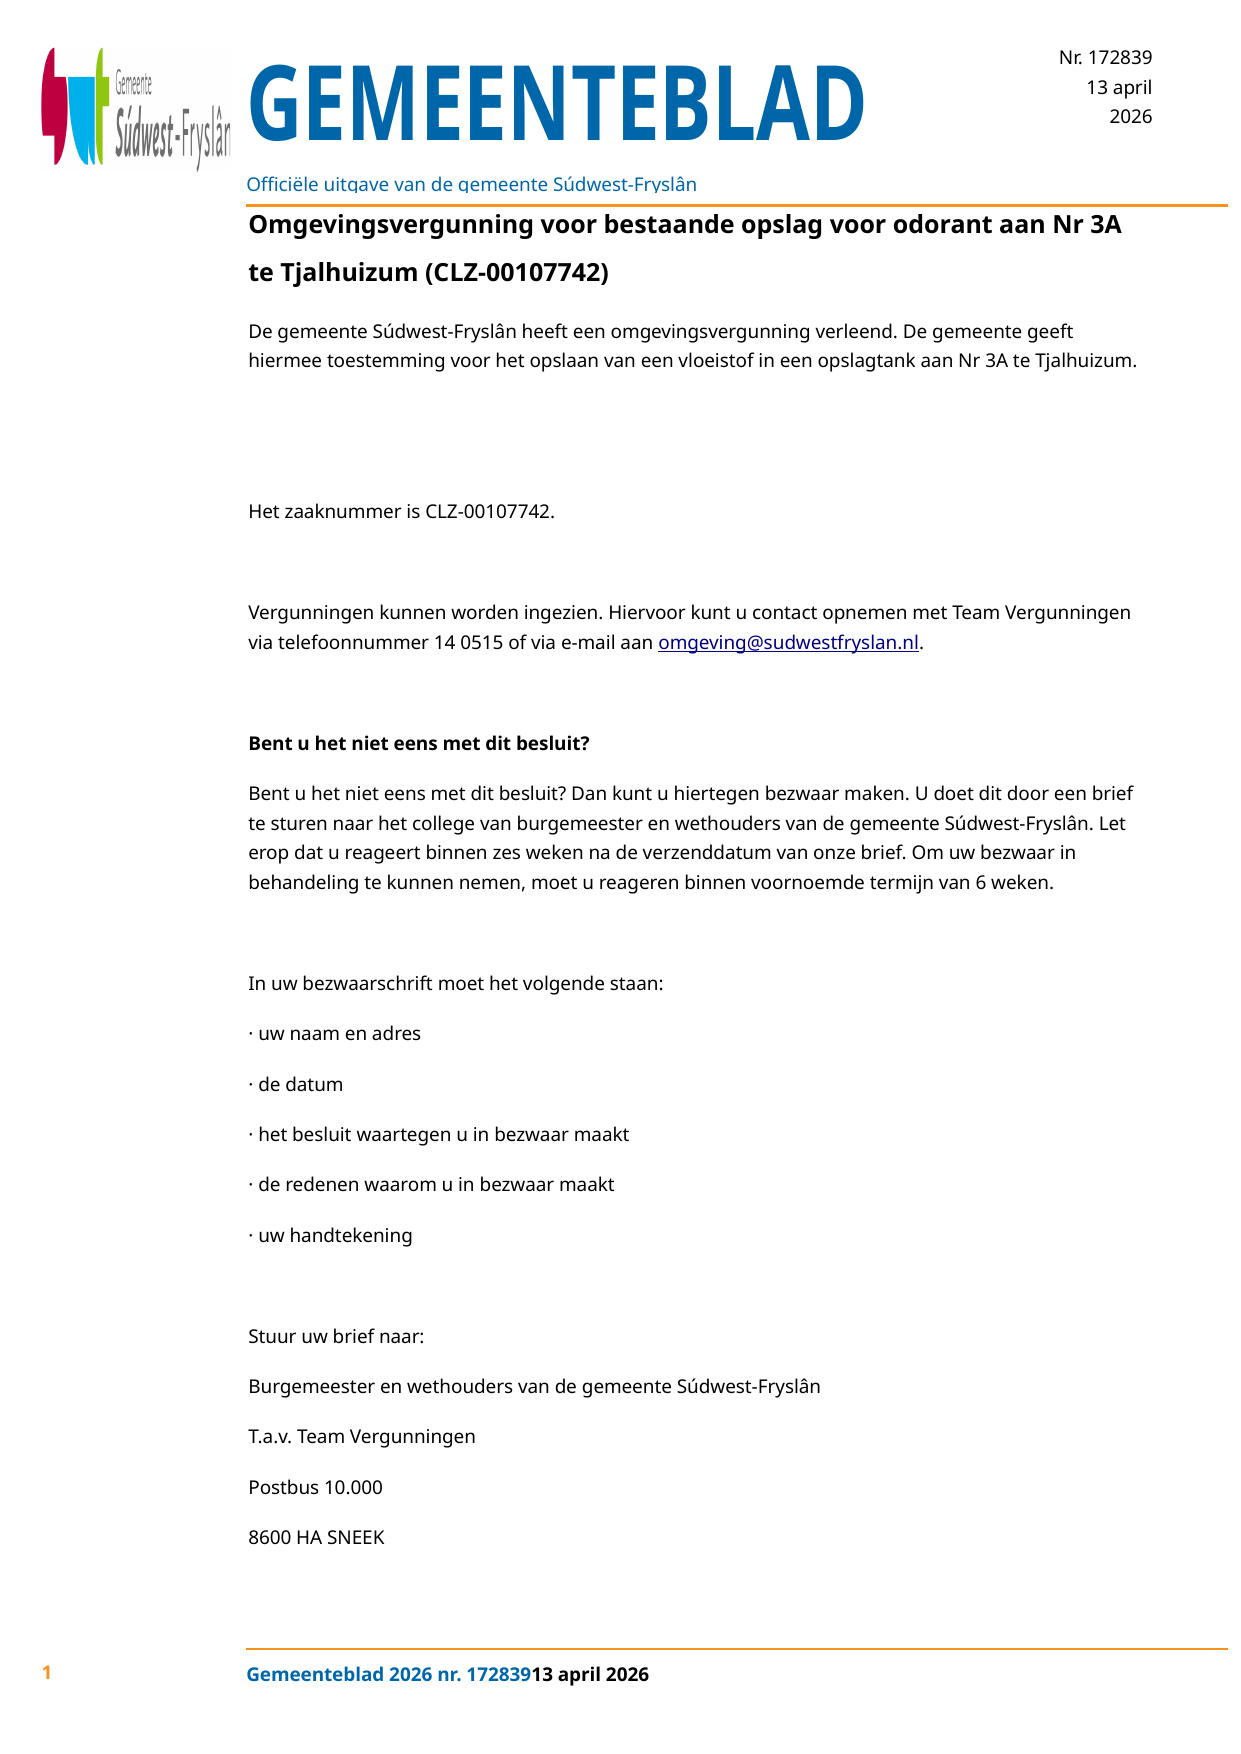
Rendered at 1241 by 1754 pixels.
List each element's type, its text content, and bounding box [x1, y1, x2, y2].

text Vergunningen kunnen worden ingezien. Hiervoor kunt u contact opnemen met Team Vergunningen via telefoonnummer 14 0515 of via e-mail aan omgeving@sudwestfryslan.nl. [248, 599, 1152, 655]
text 8600 HA SNEEK [248, 1524, 1152, 1550]
picture [41, 47, 231, 172]
text De gemeente Súdwest-Fryslân heeft een omgevingsvergunning verleend. De gemeente geeft hiermee toestemming voor het opslaan van een vloeistof in een opslagtank aan Nr 3A te Tjalhuizum. [248, 318, 1152, 373]
text Bent u het niet eens met dit besluit? [248, 730, 1152, 756]
text T.a.v. Team Vergunningen [248, 1424, 1152, 1449]
text In uw bezwaarschrift moet het volgende staan: [248, 970, 1152, 996]
text · het besluit waartegen u in bezwaar maakt [248, 1121, 1152, 1147]
text Burgemeester en wethouders van de gemeente Súdwest-Fryslân [248, 1373, 1152, 1399]
text Postbus 10.000 [248, 1474, 1152, 1500]
text Omgevingsvergunning voor bestaande opslag voor odorant aan Nr 3A te Tjalhuizum (CLZ-00107742) [248, 207, 1152, 288]
text · de datum [248, 1071, 1152, 1097]
text Het zaaknummer is CLZ-00107742. [248, 499, 1152, 524]
text Stuur uw brief naar: [248, 1323, 1152, 1349]
text · uw handtekening [248, 1222, 1152, 1248]
text Bent u het niet eens met dit besluit? Dan kunt u hiertegen bezwaar maken. U doet dit door een brief te sturen naar het college van burgemeester en wethouders van de gemeente Súdwest-Fryslân. Let erop dat u reageert binnen zes weken na de verzenddatum van onze brief. Om uw bezwaar in behandeling te kunnen nemen, moet u reageren binnen voornoemde termijn van 6 weken. [248, 780, 1152, 895]
text · de redenen waarom u in bezwaar maakt [248, 1172, 1152, 1197]
text · uw naam en adres [248, 1020, 1152, 1046]
